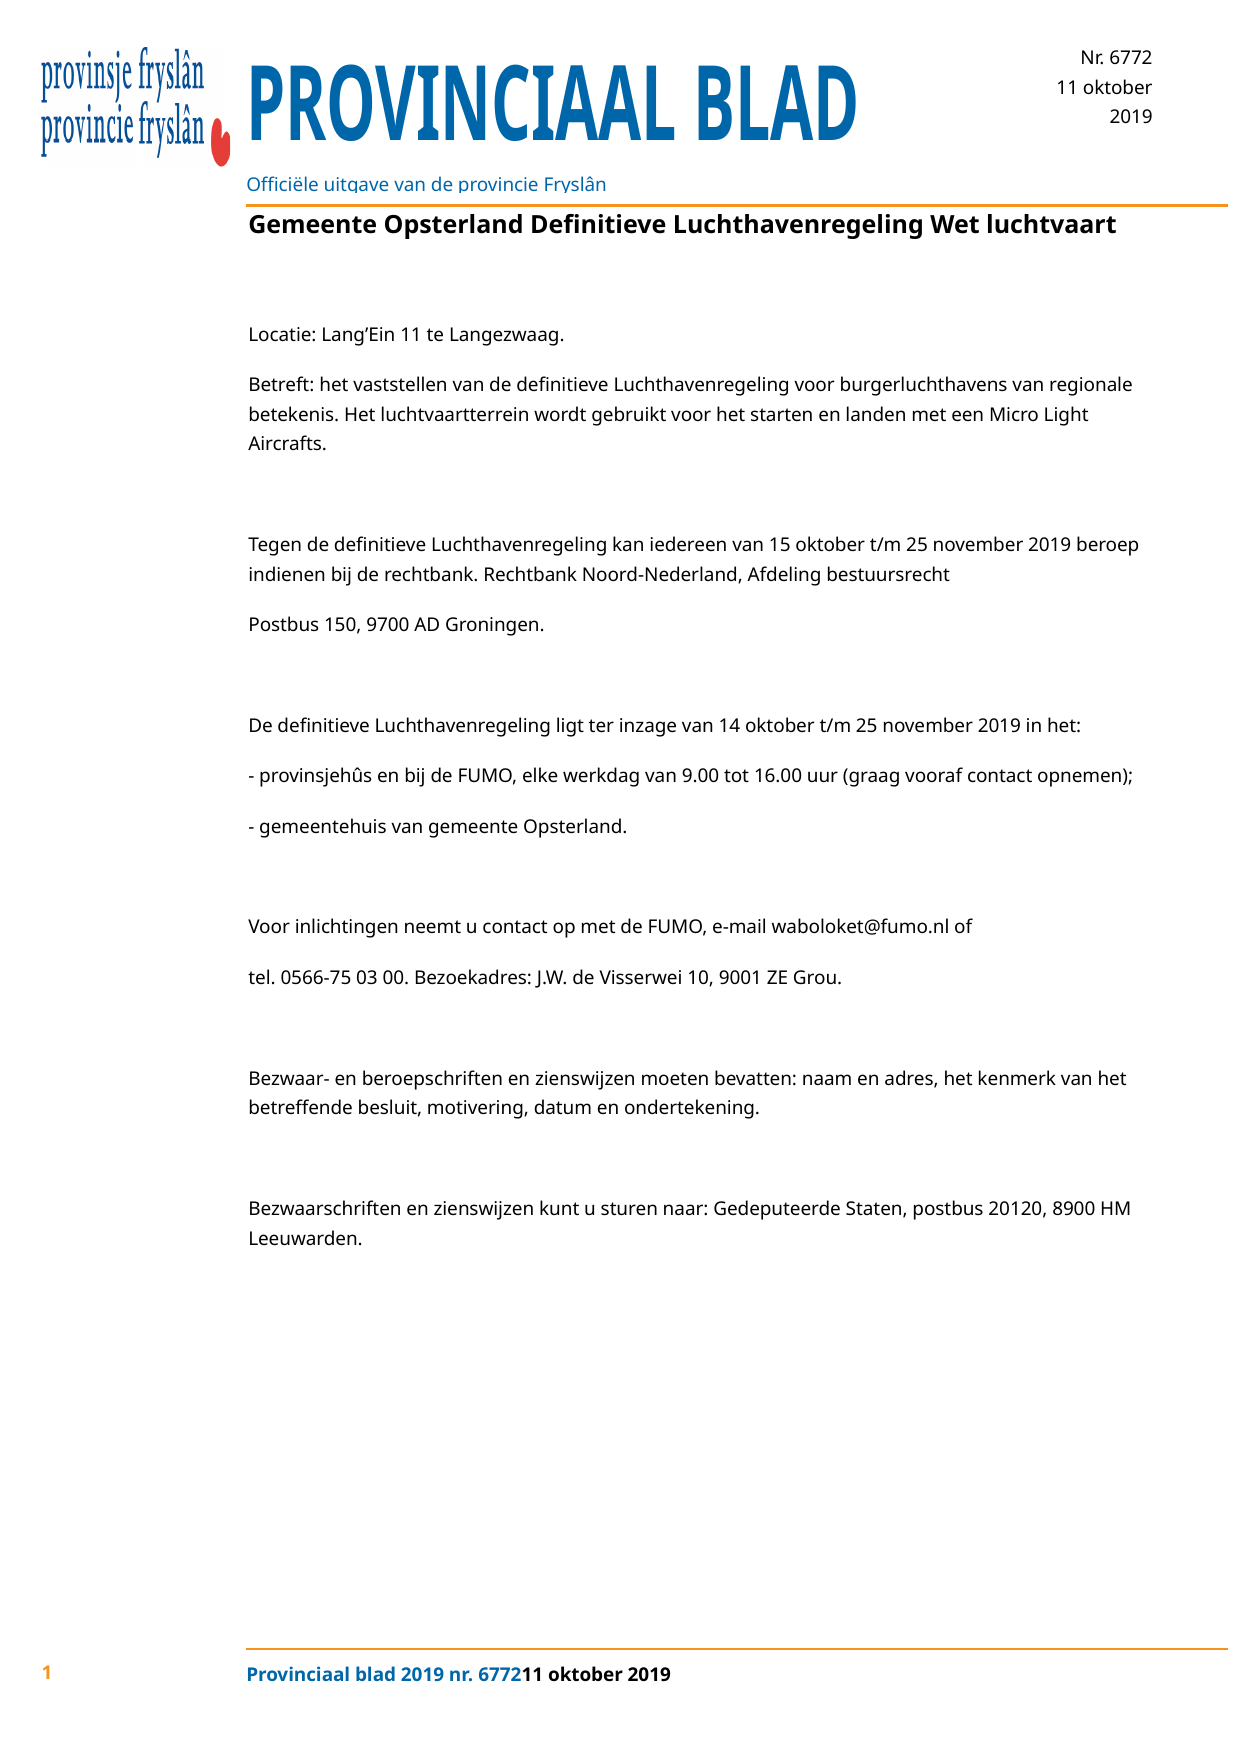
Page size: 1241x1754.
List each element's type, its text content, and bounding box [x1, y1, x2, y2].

text Bezwaar- en beroepschriften en zienswijzen moeten bevatten: naam en adres, het kenmerk van het betreffende besluit, motivering, datum en ondertekening. [248, 1065, 1152, 1120]
text Postbus 150, 9700 AD Groningen. [248, 611, 1152, 637]
text De definitieve Luchthavenregeling ligt ter inzage van 14 oktober t/m 25 november 2019 in het: [248, 712, 1152, 738]
text Voor inlichtingen neemt u contact op met de FUMO, e-mail waboloket@fumo.nl of [248, 914, 1152, 939]
text tel. 0566-75 03 00. Bezoekadres: J.W. de Visserwei 10, 9001 ZE Grou. [248, 964, 1152, 990]
text Betreft: het vaststellen van de definitieve Luchthavenregeling voor burgerluchthavens van regionale betekenis. Het luchtvaartterrein wordt gebruikt voor het starten en landen met een Micro Light Aircrafts. [248, 371, 1152, 456]
text Tegen de definitieve Luchthavenregeling kan iedereen van 15 oktober t/m 25 november 2019 beroep indienen bij de rechtbank. Rechtbank Noord-Nederland, Afdeling bestuursrecht [248, 531, 1152, 586]
text Gemeente Opsterland Definitieve Luchthavenregeling Wet luchtvaart [248, 207, 1152, 241]
text - gemeentehuis van gemeente Opsterland. [248, 813, 1152, 838]
text - provinsjehûs en bij de FUMO, elke werkdag van 9.00 tot 16.00 uur (graag vooraf contact opnemen); [248, 762, 1152, 788]
text Bezwaarschriften en zienswijzen kunt u sturen naar: Gedeputeerde Staten, postbus 20120, 8900 HM Leeuwarden. [248, 1195, 1152, 1251]
picture [41, 47, 231, 172]
text Locatie: Lang’Ein 11 te Langezwaag. [248, 321, 1152, 346]
